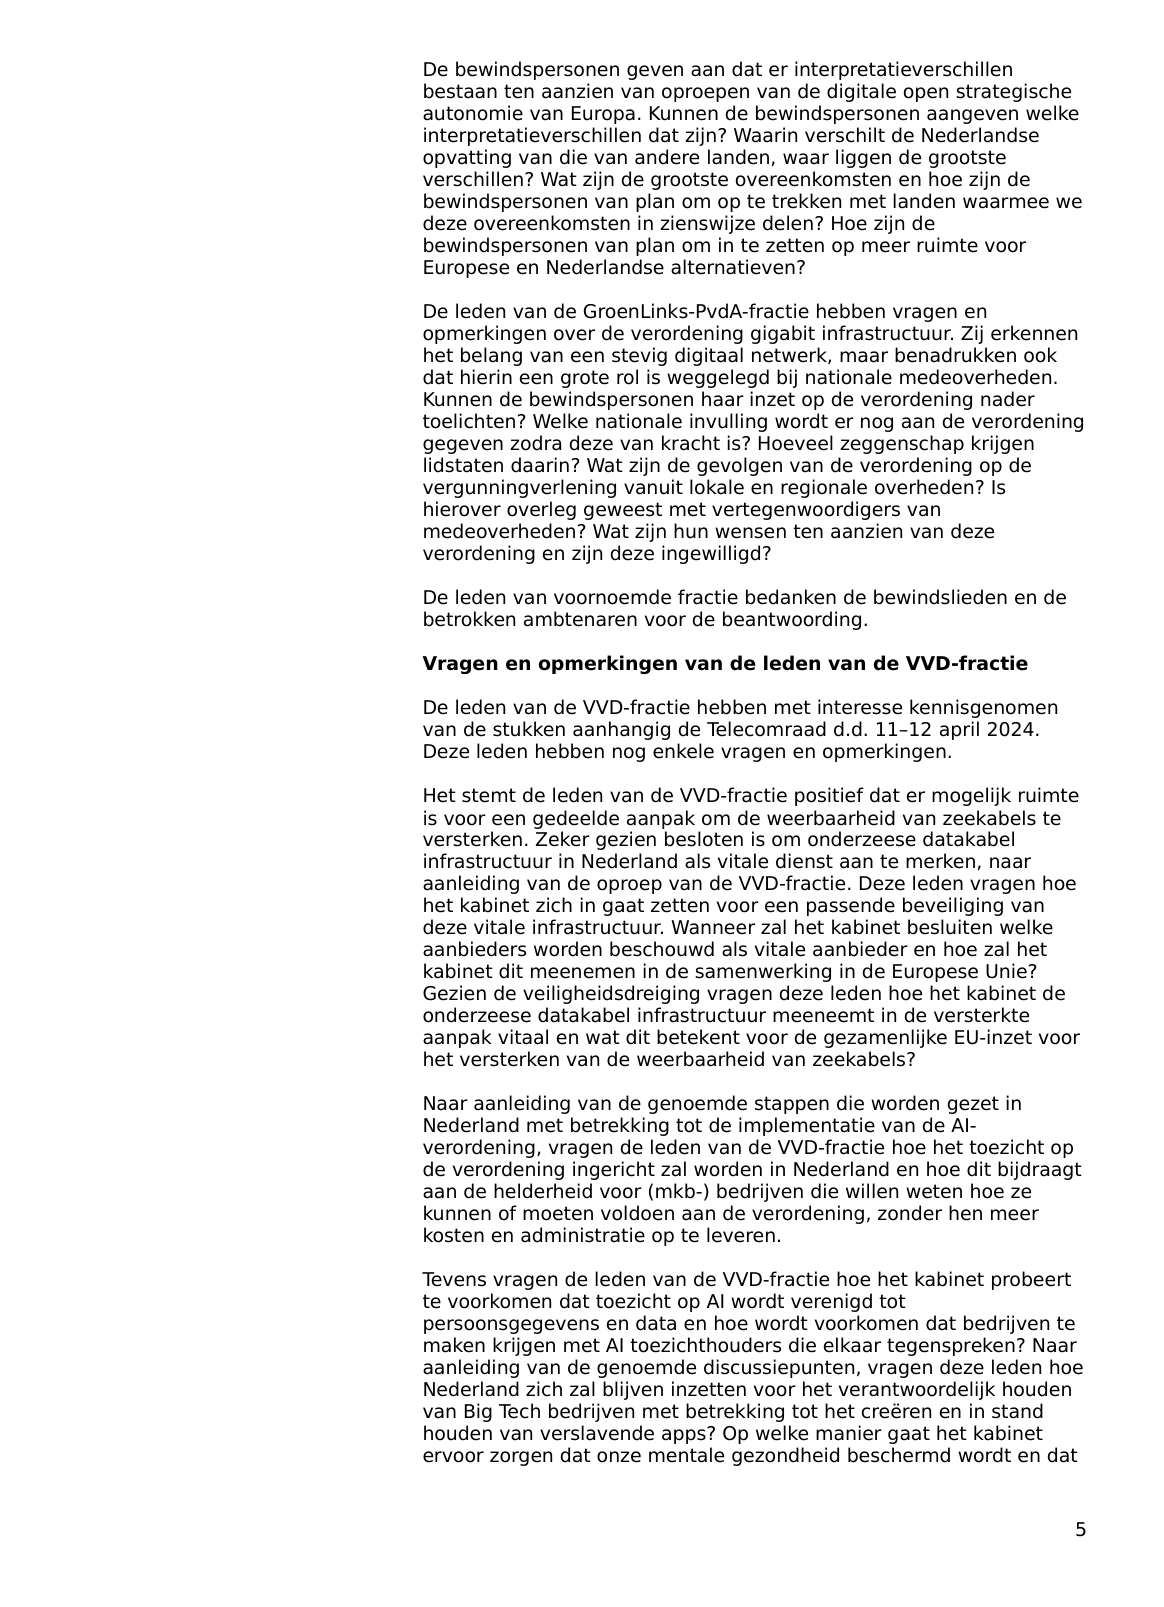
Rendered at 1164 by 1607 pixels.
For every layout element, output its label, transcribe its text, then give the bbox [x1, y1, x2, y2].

text Tevens vragen de leden van de VVD-fractie hoe het kabinet probeert te voorkomen dat toezicht op AI wordt verenigd tot persoonsgegevens en data en hoe wordt voorkomen dat bedrijven te maken krijgen met AI toezichthouders die elkaar tegenspreken? Naar aanleiding van de genoemde discussiepunten, vragen deze leden hoe Nederland zich zal blijven inzetten voor het verantwoordelijk houden van Big Tech bedrijven met betrekking tot het creëren en in stand houden van verslavende apps? Op welke manier gaat het kabinet ervoor zorgen dat onze mentale gezondheid beschermd wordt en dat [422, 1269, 1087, 1467]
text De leden van voornoemde fractie bedanken de bewindslieden en de betrokken ambtenaren voor de beantwoording. [422, 587, 1087, 631]
text Naar aanleiding van de genoemde stappen die worden gezet in Nederland met betrekking tot de implementatie van de AI-verordening, vragen de leden van de VVD-fractie hoe het toezicht op de verordening ingericht zal worden in Nederland en hoe dit bijdraagt aan de helderheid voor (mkb-) bedrijven die willen weten hoe ze kunnen of moeten voldoen aan de verordening, zonder hen meer kosten en administratie op te leveren. [422, 1093, 1087, 1247]
text De bewindspersonen geven aan dat er interpretatieverschillen bestaan ten aanzien van oproepen van de digitale open strategische autonomie van Europa. Kunnen de bewindspersonen aangeven welke interpretatieverschillen dat zijn? Waarin verschilt de Nederlandse opvatting van die van andere landen, waar liggen de grootste verschillen? Wat zijn de grootste overeenkomsten en hoe zijn de bewindspersonen van plan om op te trekken met landen waarmee we deze overeenkomsten in zienswijze delen? Hoe zijn de bewindspersonen van plan om in te zetten op meer ruimte voor Europese en Nederlandse alternatieven? [422, 59, 1087, 279]
text De leden van de VVD-fractie hebben met interesse kennisgenomen van de stukken aanhangig de Telecomraad d.d. 11–12 april 2024. Deze leden hebben nog enkele vragen en opmerkingen. [422, 697, 1087, 763]
text De leden van de GroenLinks-PvdA-fractie hebben vragen en opmerkingen over de verordening gigabit infrastructuur. Zij erkennen het belang van een stevig digitaal netwerk, maar benadrukken ook dat hierin een grote rol is weggelegd bij nationale medeoverheden. Kunnen de bewindspersonen haar inzet op de verordening nader toelichten? Welke nationale invulling wordt er nog aan de verordening gegeven zodra deze van kracht is? Hoeveel zeggenschap krijgen lidstaten daarin? Wat zijn de gevolgen van de verordening op de vergunningverlening vanuit lokale en regionale overheden? Is hierover overleg geweest met vertegenwoordigers van medeoverheden? Wat zijn hun wensen ten aanzien van deze verordening en zijn deze ingewilligd? [422, 301, 1087, 565]
text Het stemt de leden van de VVD-fractie positief dat er mogelijk ruimte is voor een gedeelde aanpak om de weerbaarheid van zeekabels te versterken. Zeker gezien besloten is om onderzeese datakabel infrastructuur in Nederland als vitale dienst aan te merken, naar aanleiding van de oproep van de VVD-fractie. Deze leden vragen hoe het kabinet zich in gaat zetten voor een passende beveiliging van deze vitale infrastructuur. Wanneer zal het kabinet besluiten welke aanbieders worden beschouwd als vitale aanbieder en hoe zal het kabinet dit meenemen in de samenwerking in de Europese Unie? Gezien de veiligheidsdreiging vragen deze leden hoe het kabinet de onderzeese datakabel infrastructuur meeneemt in de versterkte aanpak vitaal en wat dit betekent voor de gezamenlijke EU-inzet voor het versterken van de weerbaarheid van zeekabels? [422, 785, 1087, 1071]
subtitle Vragen en opmerkingen van de leden van de VVD-fractie [422, 653, 1087, 675]
